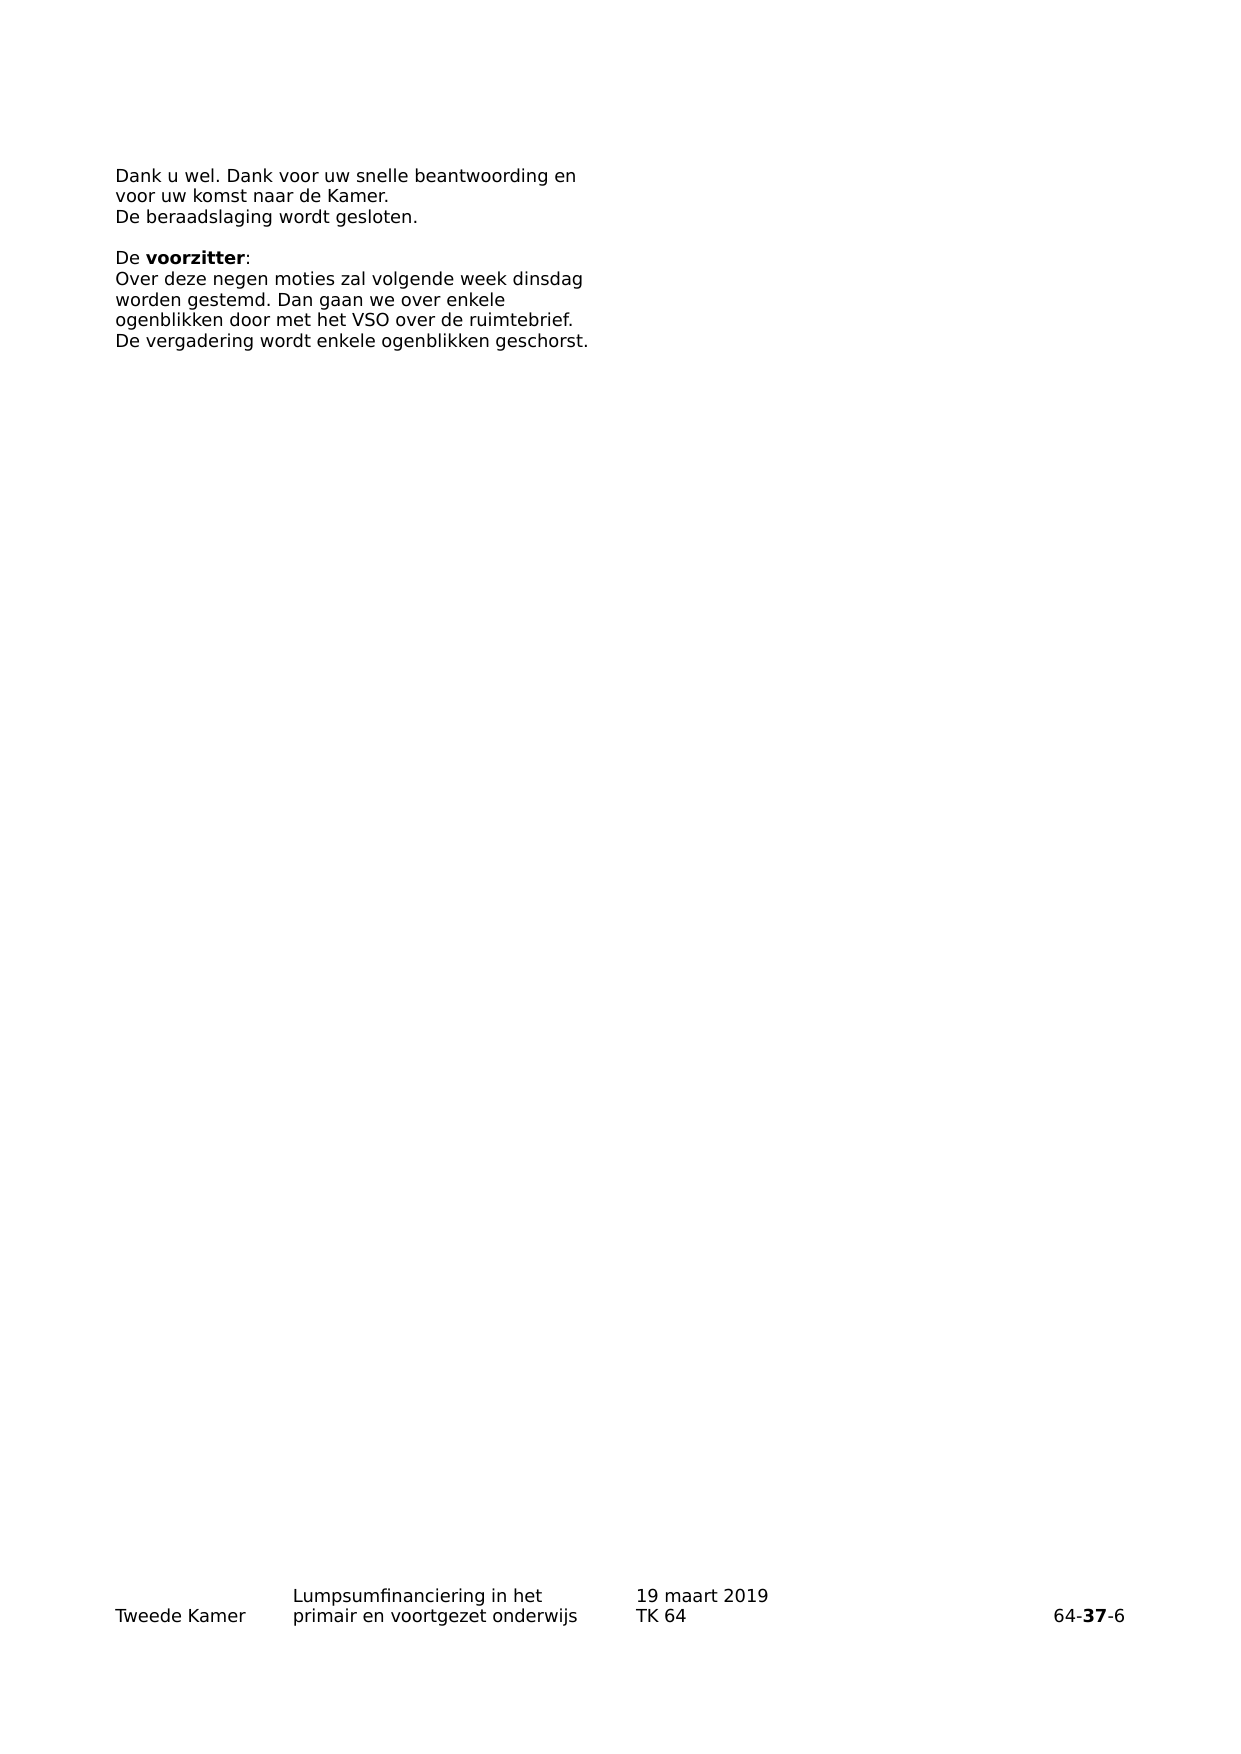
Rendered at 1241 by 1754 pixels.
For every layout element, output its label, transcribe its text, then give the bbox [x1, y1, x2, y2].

text De beraadslaging wordt gesloten. [115, 207, 605, 228]
text De voorzitter: [115, 248, 605, 268]
text Dank u wel. Dank voor uw snelle beantwoording en voor uw komst naar de Kamer. [115, 165, 605, 207]
text Over deze negen moties zal volgende week dinsdag worden gestemd. Dan gaan we over enkele ogenblikken door met het VSO over de ruimtebrief. [115, 268, 605, 331]
text De vergadering wordt enkele ogenblikken geschorst. [115, 331, 605, 352]
